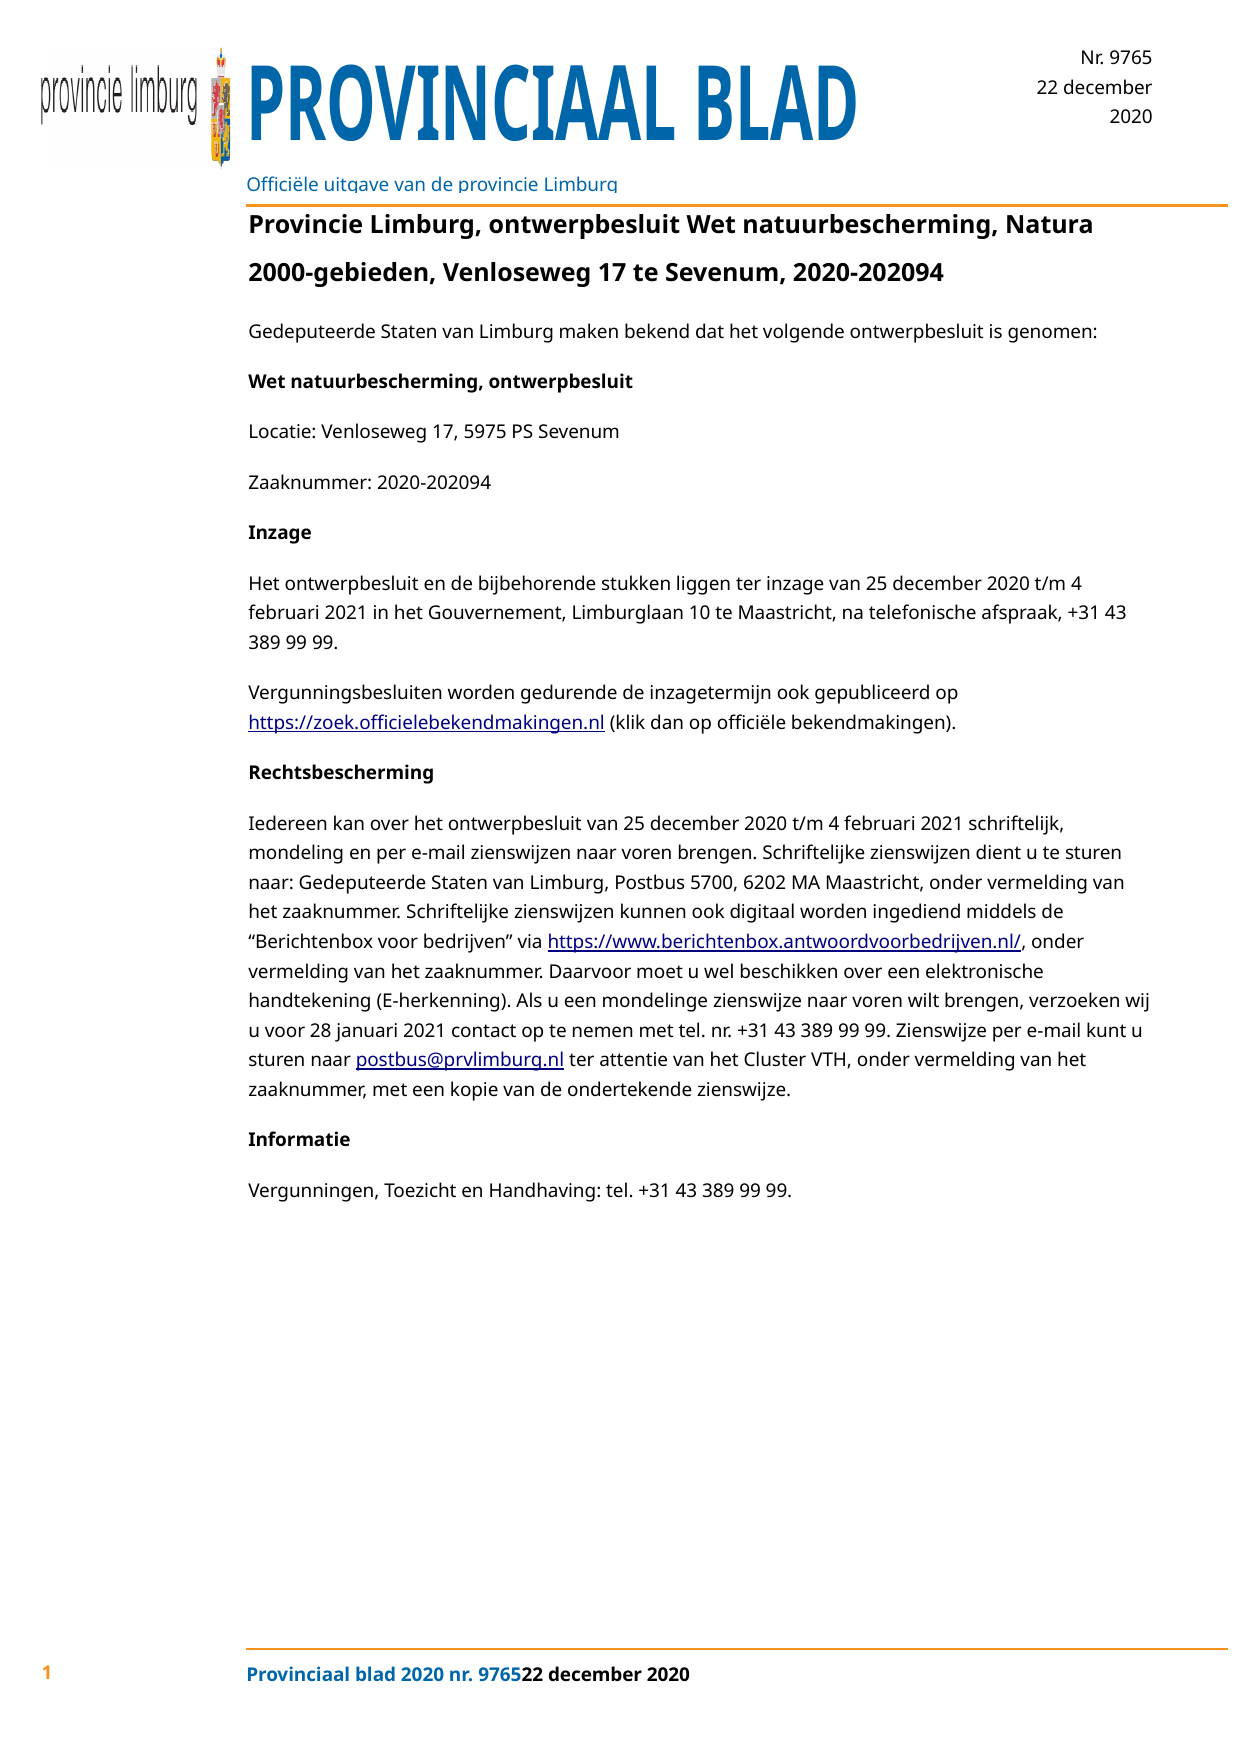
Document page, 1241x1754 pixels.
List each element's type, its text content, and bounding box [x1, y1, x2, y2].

text Wet natuurbescherming, ontwerpbesluit [248, 368, 1152, 394]
text Inzage [248, 519, 1152, 545]
text Locatie: Venloseweg 17, 5975 PS Sevenum [248, 419, 1152, 444]
text Informatie [248, 1127, 1152, 1152]
text Vergunningen, Toezicht en Handhaving: tel. +31 43 389 99 99. [248, 1177, 1152, 1203]
text Iedereen kan over het ontwerpbesluit van 25 december 2020 t/m 4 februari 2021 schriftelijk, mondeling en per e-mail zienswijzen naar voren brengen. Schriftelijke zienswijzen dient u te sturen naar: Gedeputeerde Staten van Limburg, Postbus 5700, 6202 MA Maastricht, onder vermelding van het zaaknummer. Schriftelijke zienswijzen kunnen ook digitaal worden ingediend middels de “Berichtenbox voor bedrijven” via https://www.berichtenbox.antwoordvoorbedrijven.nl/, onder vermelding van het zaaknummer. Daarvoor moet u wel beschikken over een elektronische handtekening (E-herkenning). Als u een mondelinge zienswijze naar voren wilt brengen, verzoeken wij u voor 28 januari 2021 contact op te nemen met tel. nr. +31 43 389 99 99. Zienswijze per e-mail kunt u sturen naar postbus@prvlimburg.nl ter attentie van het Cluster VTH, onder vermelding van het zaaknummer, met een kopie van de ondertekende zienswijze. [248, 810, 1152, 1102]
text Provincie Limburg, ontwerpbesluit Wet natuurbescherming, Natura 2000-gebieden, Venloseweg 17 te Sevenum, 2020-202094 [248, 207, 1152, 288]
text Rechtsbescherming [248, 759, 1152, 785]
text Het ontwerpbesluit en de bijbehorende stukken liggen ter inzage van 25 december 2020 t/m 4 februari 2021 in het Gouvernement, Limburglaan 10 te Maastricht, na telefonische afspraak, +31 43 389 99 99. [248, 570, 1152, 655]
text Gedeputeerde Staten van Limburg maken bekend dat het volgende ontwerpbesluit is genomen: [248, 318, 1152, 344]
picture [41, 47, 231, 172]
text Zaaknummer: 2020-202094 [248, 469, 1152, 495]
text Vergunningsbesluiten worden gedurende de inzagetermijn ook gepubliceerd op https://zoek.officielebekendmakingen.nl (klik dan op officiële bekendmakingen). [248, 679, 1152, 735]
